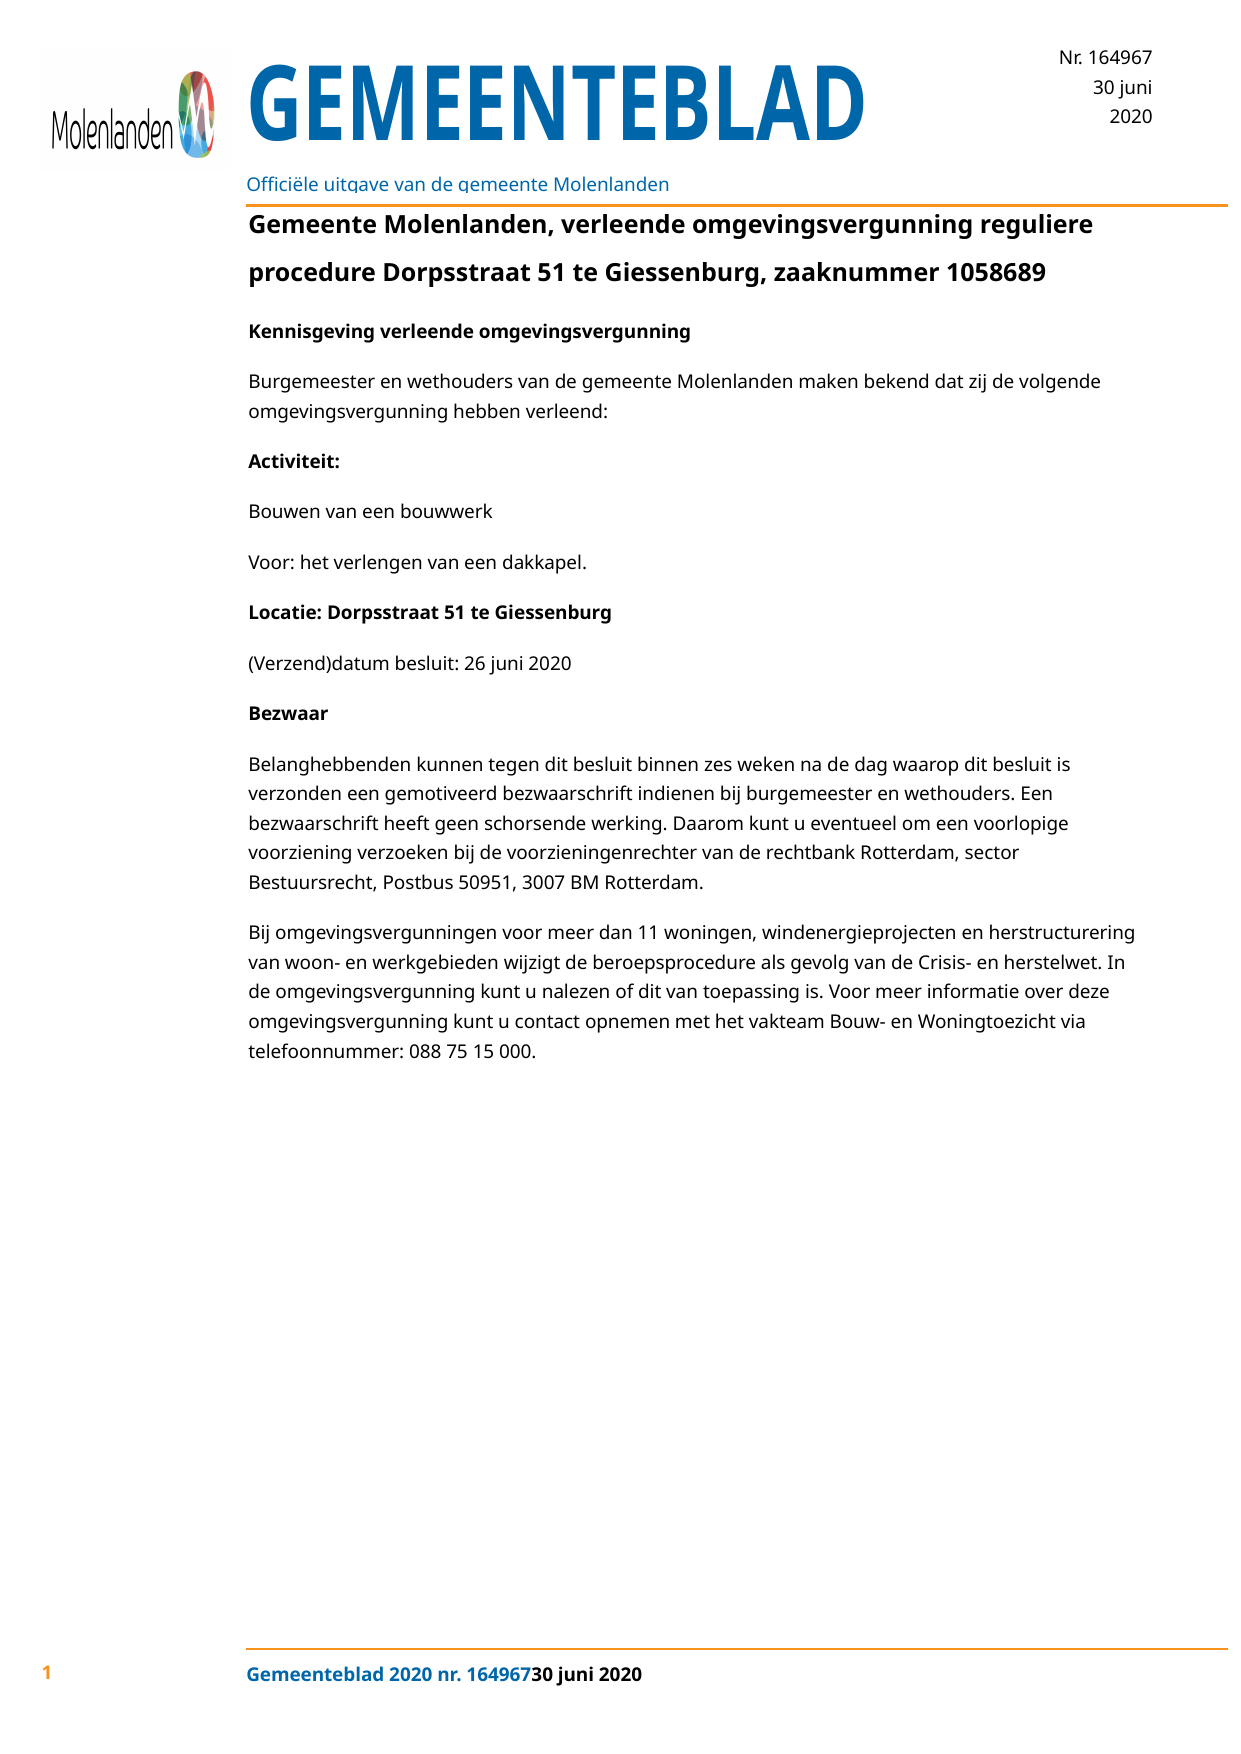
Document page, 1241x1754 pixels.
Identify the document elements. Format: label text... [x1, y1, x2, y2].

text Belanghebbenden kunnen tegen dit besluit binnen zes weken na de dag waarop dit besluit is verzonden een gemotiveerd bezwaarschrift indienen bij burgemeester en wethouders. Een bezwaarschrift heeft geen schorsende werking. Daarom kunt u eventueel om een voorlopige voorziening verzoeken bij de voorzieningenrechter van de rechtbank Rotterdam, sector Bestuursrecht, Postbus 50951, 3007 BM Rotterdam. [248, 751, 1152, 895]
text Burgemeester en wethouders van de gemeente Molenlanden maken bekend dat zij de volgende omgevingsvergunning hebben verleend: [248, 368, 1152, 424]
text (Verzend)datum besluit: 26 juni 2020 [248, 650, 1152, 676]
text Voor: het verlengen van een dakkapel. [248, 549, 1152, 575]
text Bezwaar [248, 700, 1152, 726]
text Bouwen van een bouwwerk [248, 499, 1152, 524]
text Kennisgeving verleende omgevingsvergunning [248, 318, 1152, 344]
text Activiteit: [248, 448, 1152, 474]
picture [41, 47, 231, 172]
text Locatie: Dorpsstraat 51 te Giessenburg [248, 599, 1152, 625]
text Bij omgevingsvergunningen voor meer dan 11 woningen, windenergieprojecten en herstructurering van woon- en werkgebieden wijzigt de beroepsprocedure als gevolg van de Crisis- en herstelwet. In de omgevingsvergunning kunt u nalezen of dit van toepassing is. Voor meer informatie over deze omgevingsvergunning kunt u contact opnemen met het vakteam Bouw- en Woningtoezicht via telefoonnummer: 088 75 15 000. [248, 919, 1152, 1064]
text Gemeente Molenlanden, verleende omgevingsvergunning reguliere procedure Dorpsstraat 51 te Giessenburg, zaaknummer 1058689 [248, 207, 1152, 288]
